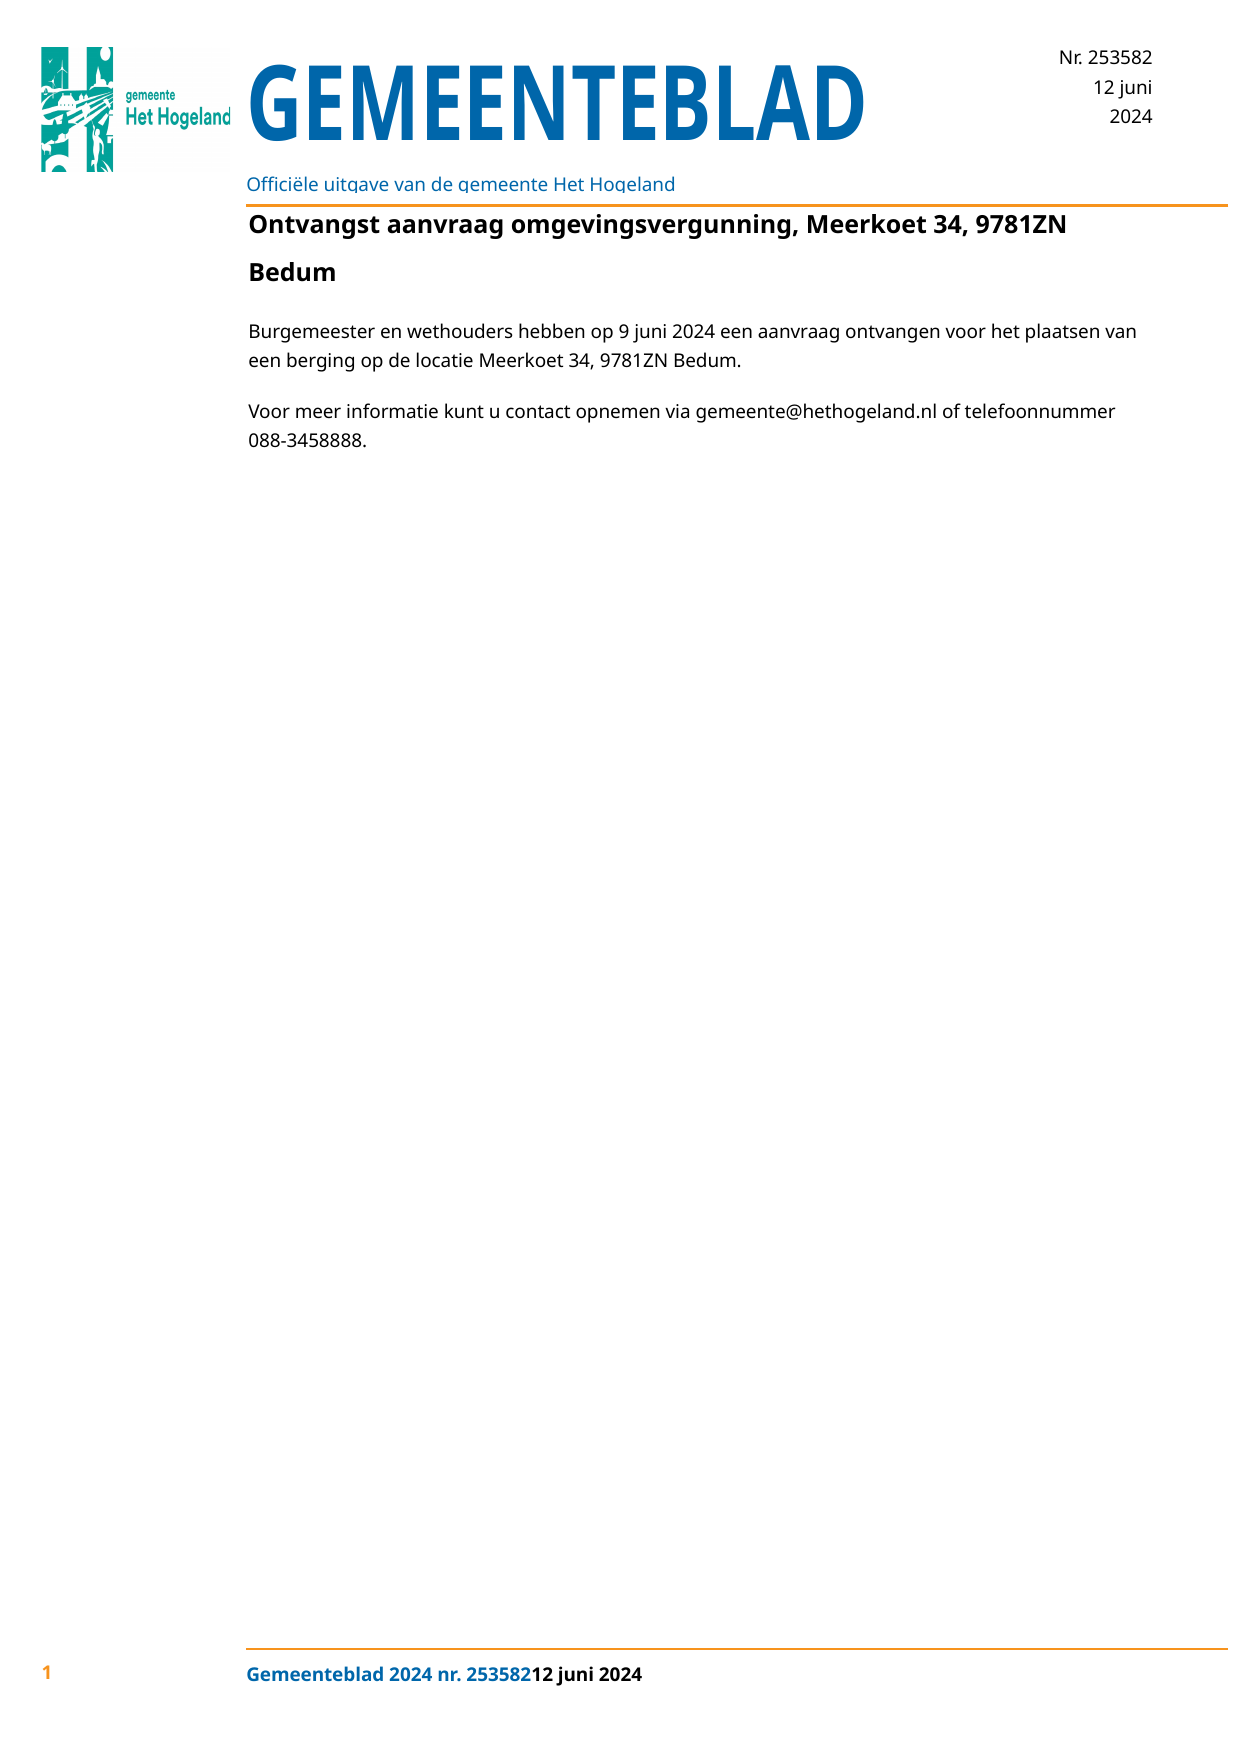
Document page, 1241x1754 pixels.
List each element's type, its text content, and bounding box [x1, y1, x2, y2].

picture [41, 47, 231, 172]
text Burgemeester en wethouders hebben op 9 juni 2024 een aanvraag ontvangen voor het plaatsen van een berging op de locatie Meerkoet 34, 9781ZN Bedum. [248, 318, 1152, 373]
text Voor meer informatie kunt u contact opnemen via gemeente@hethogeland.nl of telefoonnummer 088-3458888. [248, 398, 1152, 453]
text Ontvangst aanvraag omgevingsvergunning, Meerkoet 34, 9781ZN Bedum [248, 207, 1152, 288]
